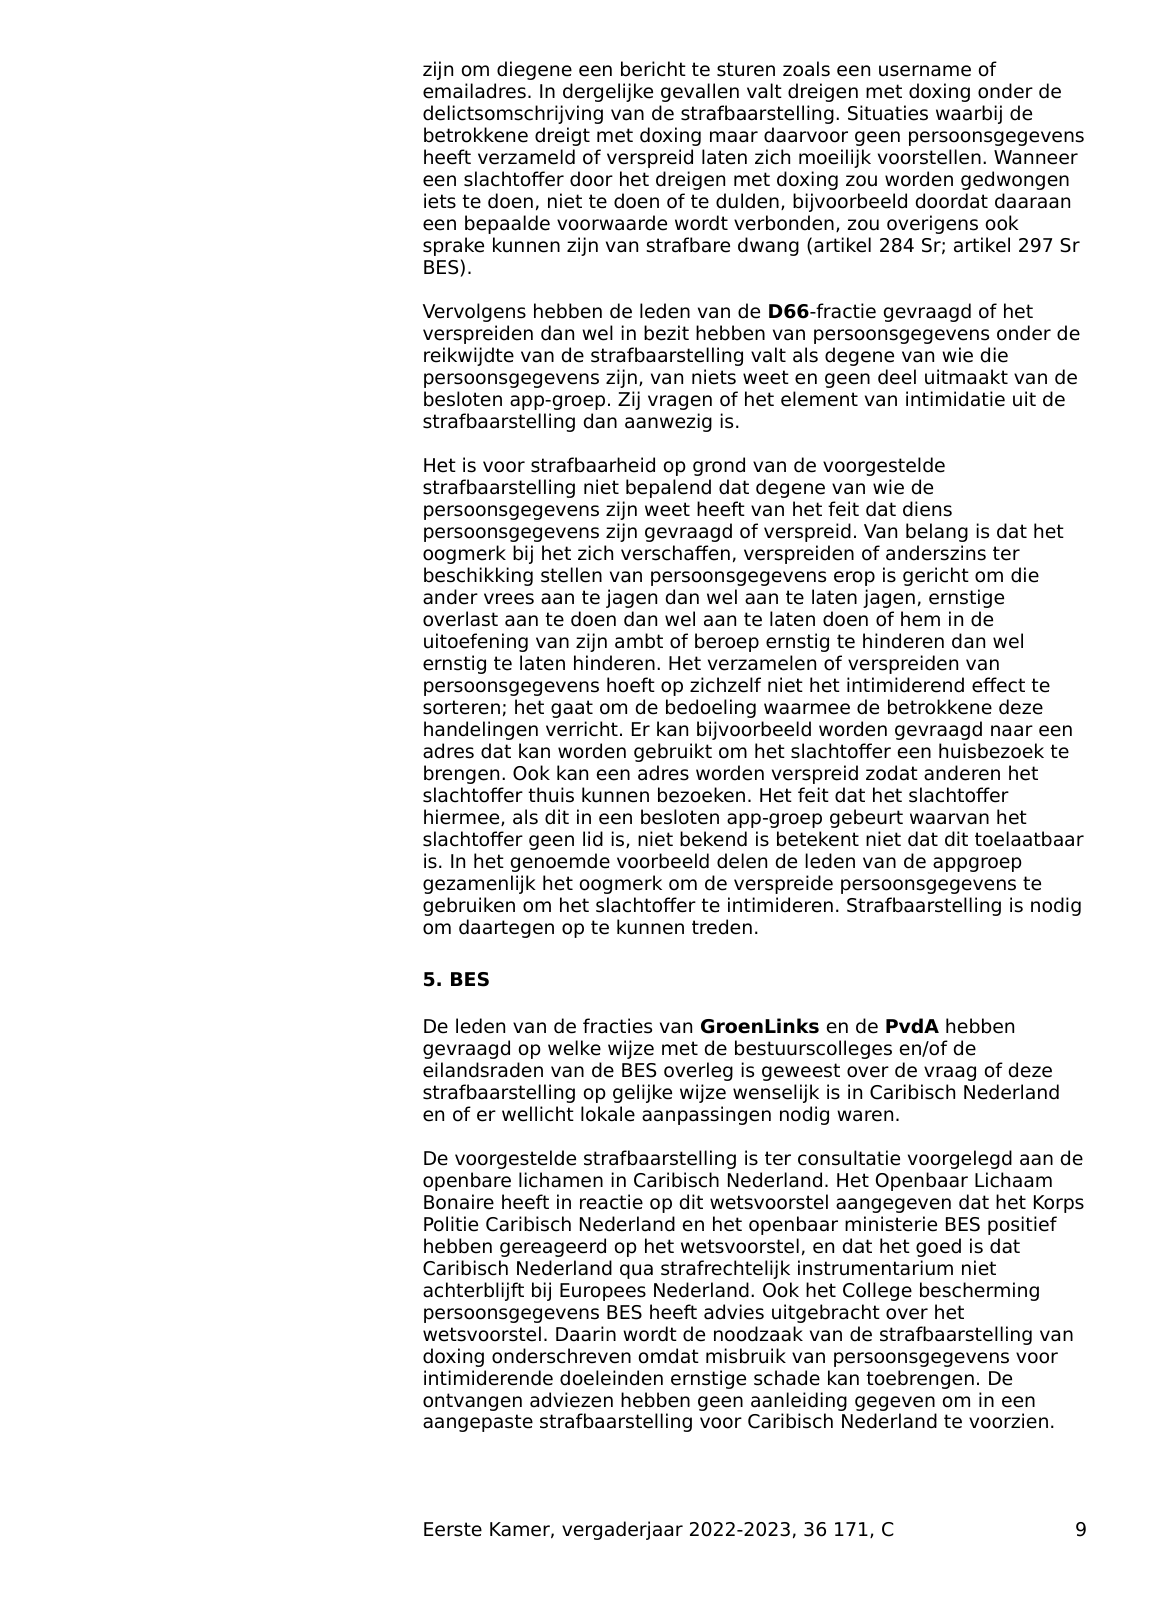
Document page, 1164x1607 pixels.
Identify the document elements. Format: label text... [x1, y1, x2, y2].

text De voorgestelde strafbaarstelling is ter consultatie voorgelegd aan de openbare lichamen in Caribisch Nederland. Het Openbaar Lichaam Bonaire heeft in reactie op dit wetsvoorstel aangegeven dat het Korps Politie Caribisch Nederland en het openbaar ministerie BES positief hebben gereageerd op het wetsvoorstel, en dat het goed is dat Caribisch Nederland qua strafrechtelijk instrumentarium niet achterblijft bij Europees Nederland. Ook het College bescherming persoonsgegevens BES heeft advies uitgebracht over het wetsvoorstel. Daarin wordt de noodzaak van de strafbaarstelling van doxing onderschreven omdat misbruik van persoonsgegevens voor intimiderende doeleinden ernstige schade kan toebrengen. De ontvangen adviezen hebben geen aanleiding gegeven om in een aangepaste strafbaarstelling voor Caribisch Nederland te voorzien. [422, 1148, 1087, 1433]
text Vervolgens hebben de leden van de D66-fractie gevraagd of het verspreiden dan wel in bezit hebben van persoonsgegevens onder de reikwijdte van de strafbaarstelling valt als degene van wie die persoonsgegevens zijn, van niets weet en geen deel uitmaakt van de besloten app-groep. Zij vragen of het element van intimidatie uit de strafbaarstelling dan aanwezig is. [422, 301, 1087, 433]
text De leden van de fracties van GroenLinks en de PvdA hebben gevraagd op welke wijze met de bestuurscolleges en/of de eilandsraden van de BES overleg is geweest over de vraag of deze strafbaarstelling op gelijke wijze wenselijk is in Caribisch Nederland en of er wellicht lokale aanpassingen nodig waren. [422, 1016, 1087, 1126]
text zijn om diegene een bericht te sturen zoals een username of emailadres. In dergelijke gevallen valt dreigen met doxing onder de delictsomschrijving van de strafbaarstelling. Situaties waarbij de betrokkene dreigt met doxing maar daarvoor geen persoonsgegevens heeft verzameld of verspreid laten zich moeilijk voorstellen. Wanneer een slachtoffer door het dreigen met doxing zou worden gedwongen iets te doen, niet te doen of te dulden, bijvoorbeeld doordat daaraan een bepaalde voorwaarde wordt verbonden, zou overigens ook sprake kunnen zijn van strafbare dwang (artikel 284 Sr; artikel 297 Sr BES). [422, 59, 1087, 279]
subtitle 5. BES [422, 969, 1087, 991]
text Het is voor strafbaarheid op grond van de voorgestelde strafbaarstelling niet bepalend dat degene van wie de persoonsgegevens zijn weet heeft van het feit dat diens persoonsgegevens zijn gevraagd of verspreid. Van belang is dat het oogmerk bij het zich verschaffen, verspreiden of anderszins ter beschikking stellen van persoonsgegevens erop is gericht om die ander vrees aan te jagen dan wel aan te laten jagen, ernstige overlast aan te doen dan wel aan te laten doen of hem in de uitoefening van zijn ambt of beroep ernstig te hinderen dan wel ernstig te laten hinderen. Het verzamelen of verspreiden van persoonsgegevens hoeft op zichzelf niet het intimiderend effect te sorteren; het gaat om de bedoeling waarmee de betrokkene deze handelingen verricht. Er kan bijvoorbeeld worden gevraagd naar een adres dat kan worden gebruikt om het slachtoffer een huisbezoek te brengen. Ook kan een adres worden verspreid zodat anderen het slachtoffer thuis kunnen bezoeken. Het feit dat het slachtoffer hiermee, als dit in een besloten app-groep gebeurt waarvan het slachtoffer geen lid is, niet bekend is betekent niet dat dit toelaatbaar is. In het genoemde voorbeeld delen de leden van de appgroep gezamenlijk het oogmerk om de verspreide persoonsgegevens te gebruiken om het slachtoffer te intimideren. Strafbaarstelling is nodig om daartegen op te kunnen treden. [422, 455, 1087, 939]
